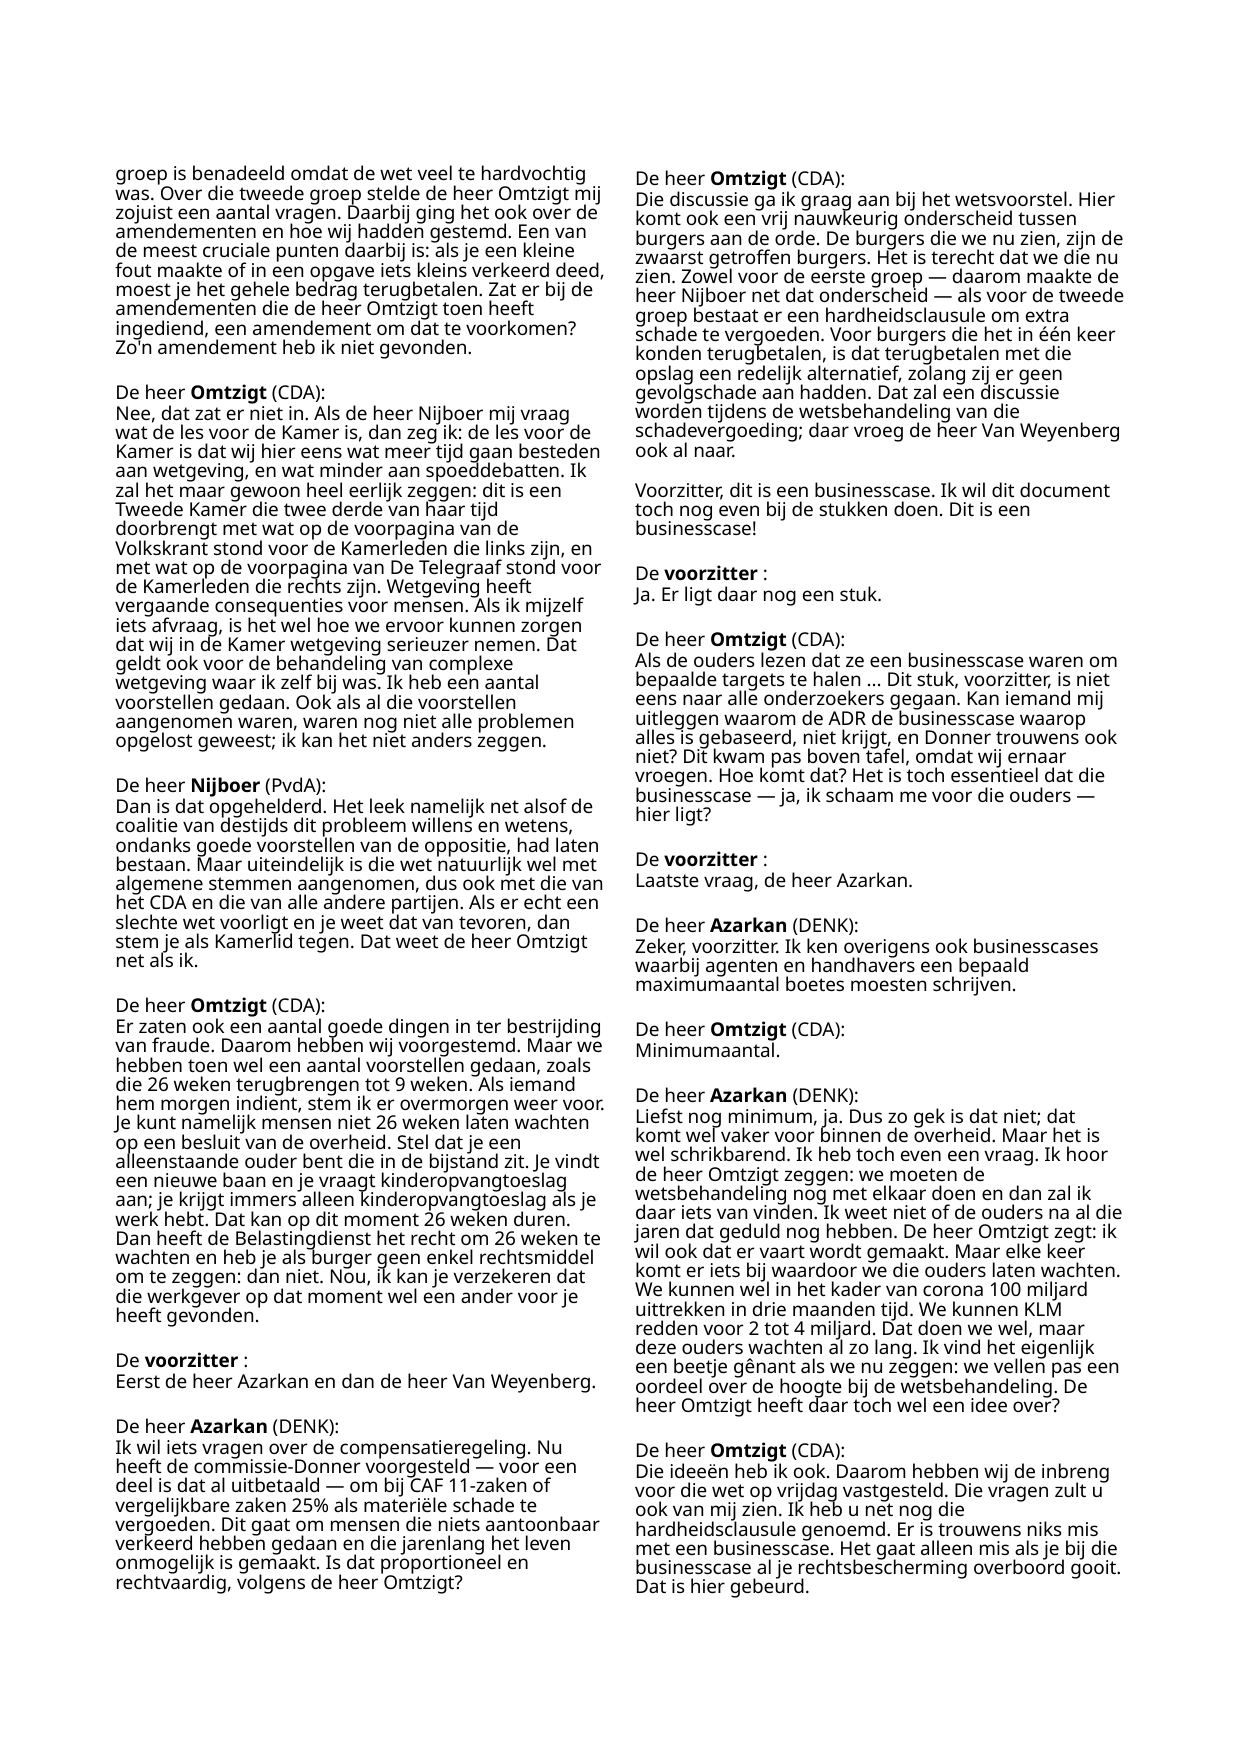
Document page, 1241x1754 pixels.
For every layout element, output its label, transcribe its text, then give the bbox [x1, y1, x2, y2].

text De heer Omtzigt (CDA): [635, 626, 1125, 652]
text Laatste vraag, de heer Azarkan. [635, 872, 1125, 891]
text De heer Azarkan (DENK): [115, 1413, 605, 1439]
text Nee, dat zat er niet in. Als de heer Nijboer mij vraag wat de les voor de Kamer is, dan zeg ik: de les voor de Kamer is dat wij hier eens wat meer tijd gaan besteden aan wetgeving, en wat minder aan spoeddebatten. Ik zal het maar gewoon heel eerlijk zeggen: dit is een Tweede Kamer die twee derde van haar tijd doorbrengt met wat op de voorpagina van de Volkskrant stond voor de Kamerleden die links zijn, en met wat op de voorpagina van De Telegraaf stond voor de Kamerleden die rechts zijn. Wetgeving heeft vergaande consequenties voor mensen. Als ik mijzelf iets afvraag, is het wel hoe we ervoor kunnen zorgen dat wij in de Kamer wetgeving serieuzer nemen. Dat geldt ook voor de behandeling van complexe wetgeving waar ik zelf bij was. Ik heb een aantal voorstellen gedaan. Ook als al die voorstellen aangenomen waren, waren nog niet alle problemen opgelost geweest; ik kan het niet anders zeggen. [115, 404, 605, 751]
text De heer Omtzigt (CDA): [635, 165, 1125, 191]
text De voorzitter : [115, 1347, 605, 1373]
text De heer Omtzigt (CDA): [635, 1016, 1125, 1042]
text Die ideeën heb ik ook. Daarom hebben wij de inbreng voor die wet op vrijdag vastgesteld. Die vragen zult u ook van mij zien. Ik heb u net nog die hardheidsclausule genoemd. Er is trouwens niks mis met een businesscase. Het gaat alleen mis als je bij die businesscase al je rechtsbescherming overboord gooit. Dat is hier gebeurd. [635, 1463, 1125, 1598]
text De voorzitter : [635, 560, 1125, 586]
text De heer Omtzigt (CDA): [115, 379, 605, 404]
text Die discussie ga ik graag aan bij het wetsvoorstel. Hier komt ook een vrij nauwkeurig onderscheid tussen burgers aan de orde. De burgers die we nu zien, zijn de zwaarst getroffen burgers. Het is terecht dat we die nu zien. Zowel voor de eerste groep — daarom maakte de heer Nijboer net dat onderscheid — als voor de tweede groep bestaat er een hardheidsclausule om extra schade te vergoeden. Voor burgers die het in één keer konden terugbetalen, is dat terugbetalen met die opslag een redelijk alternatief, zolang zij er geen gevolgschade aan hadden. Dat zal een discussie worden tijdens de wetsbehandeling van die schadevergoeding; daar vroeg de heer Van Weyenberg ook al naar. [635, 191, 1125, 461]
text Ik wil iets vragen over de compensatieregeling. Nu heeft de commissie-Donner voorgesteld — voor een deel is dat al uitbetaald — om bij CAF 11-zaken of vergelijkbare zaken 25% als materiële schade te vergoeden. Dit gaat om mensen die niets aantoonbaar verkeerd hebben gedaan en die jarenlang het leven onmogelijk is gemaakt. Is dat proportioneel en rechtvaardig, volgens de heer Omtzigt? [115, 1439, 605, 1593]
text Als de ouders lezen dat ze een businesscase waren om bepaalde targets te halen ... Dit stuk, voorzitter, is niet eens naar alle onderzoekers gegaan. Kan iemand mij uitleggen waarom de ADR de businesscase waarop alles is gebaseerd, niet krijgt, en Donner trouwens ook niet? Dit kwam pas boven tafel, omdat wij ernaar vroegen. Hoe komt dat? Het is toch essentieel dat die businesscase — ja, ik schaam me voor die ouders — hier ligt? [635, 652, 1125, 825]
text Er zaten ook een aantal goede dingen in ter bestrijding van fraude. Daarom hebben wij voorgestemd. Maar we hebben toen wel een aantal voorstellen gedaan, zoals die 26 weken terugbrengen tot 9 weken. Als iemand hem morgen indient, stem ik er overmorgen weer voor. Je kunt namelijk mensen niet 26 weken laten wachten op een besluit van de overheid. Stel dat je een alleenstaande ouder bent die in de bijstand zit. Je vindt een nieuwe baan en je vraagt kinderopvangtoeslag aan; je krijgt immers alleen kinderopvangtoeslag als je werk hebt. Dat kan op dit moment 26 weken duren. Dan heeft de Belastingdienst het recht om 26 weken te wachten en heb je als burger geen enkel rechtsmiddel om te zeggen: dan niet. Nou, ik kan je verzekeren dat die werkgever op dat moment wel een ander voor je heeft gevonden. [115, 1018, 605, 1326]
text De heer Omtzigt (CDA): [635, 1437, 1125, 1463]
text Zeker, voorzitter. Ik ken overigens ook businesscases waarbij agenten en handhavers een bepaald maximumaantal boetes moesten schrijven. [635, 938, 1125, 995]
text De heer Azarkan (DENK): [635, 912, 1125, 938]
text Dan is dat opgehelderd. Het leek namelijk net alsof de coalitie van destijds dit probleem willens en wetens, ondanks goede voorstellen van de oppositie, had laten bestaan. Maar uiteindelijk is die wet natuurlijk wel met algemene stemmen aangenomen, dus ook met die van het CDA en die van alle andere partijen. Als er echt een slechte wet voorligt en je weet dat van tevoren, dan stem je als Kamerlid tegen. Dat weet de heer Omtzigt net als ik. [115, 798, 605, 971]
text Eerst de heer Azarkan en dan de heer Van Weyenberg. [115, 1373, 605, 1392]
text Liefst nog minimum, ja. Dus zo gek is dat niet; dat komt wel vaker voor binnen de overheid. Maar het is wel schrikbarend. Ik heb toch even een vraag. Ik hoor de heer Omtzigt zeggen: we moeten de wetsbehandeling nog met elkaar doen en dan zal ik daar iets van vinden. Ik weet niet of de ouders na al die jaren dat geduld nog hebben. De heer Omtzigt zegt: ik wil ook dat er vaart wordt gemaakt. Maar elke keer komt er iets bij waardoor we die ouders laten wachten. We kunnen wel in het kader van corona 100 miljard uittrekken in drie maanden tijd. We kunnen KLM redden voor 2 tot 4 miljard. Dat doen we wel, maar deze ouders wachten al zo lang. Ik vind het eigenlijk een beetje gênant als we nu zeggen: we vellen pas een oordeel over de hoogte bij de wetsbehandeling. De heer Omtzigt heeft daar toch wel een idee over? [635, 1108, 1125, 1416]
text De heer Azarkan (DENK): [635, 1082, 1125, 1108]
text Ja. Er ligt daar nog een stuk. [635, 586, 1125, 605]
text Minimumaantal. [635, 1042, 1125, 1061]
text De voorzitter : [635, 846, 1125, 872]
text groep is benadeeld omdat de wet veel te hardvochtig was. Over die tweede groep stelde de heer Omtzigt mij zojuist een aantal vragen. Daarbij ging het ook over de amendementen en hoe wij hadden gestemd. Een van de meest cruciale punten daarbij is: als je een kleine fout maakte of in een opgave iets kleins verkeerd deed, moest je het gehele bedrag terugbetalen. Zat er bij de amendementen die de heer Omtzigt toen heeft ingediend, een amendement om dat te voorkomen? Zo'n amendement heb ik niet gevonden. [115, 165, 605, 358]
text De heer Nijboer (PvdA): [115, 772, 605, 798]
text De heer Omtzigt (CDA): [115, 992, 605, 1018]
text Voorzitter, dit is een businesscase. Ik wil dit document toch nog even bij de stukken doen. Dit is een businesscase! [635, 482, 1125, 539]
